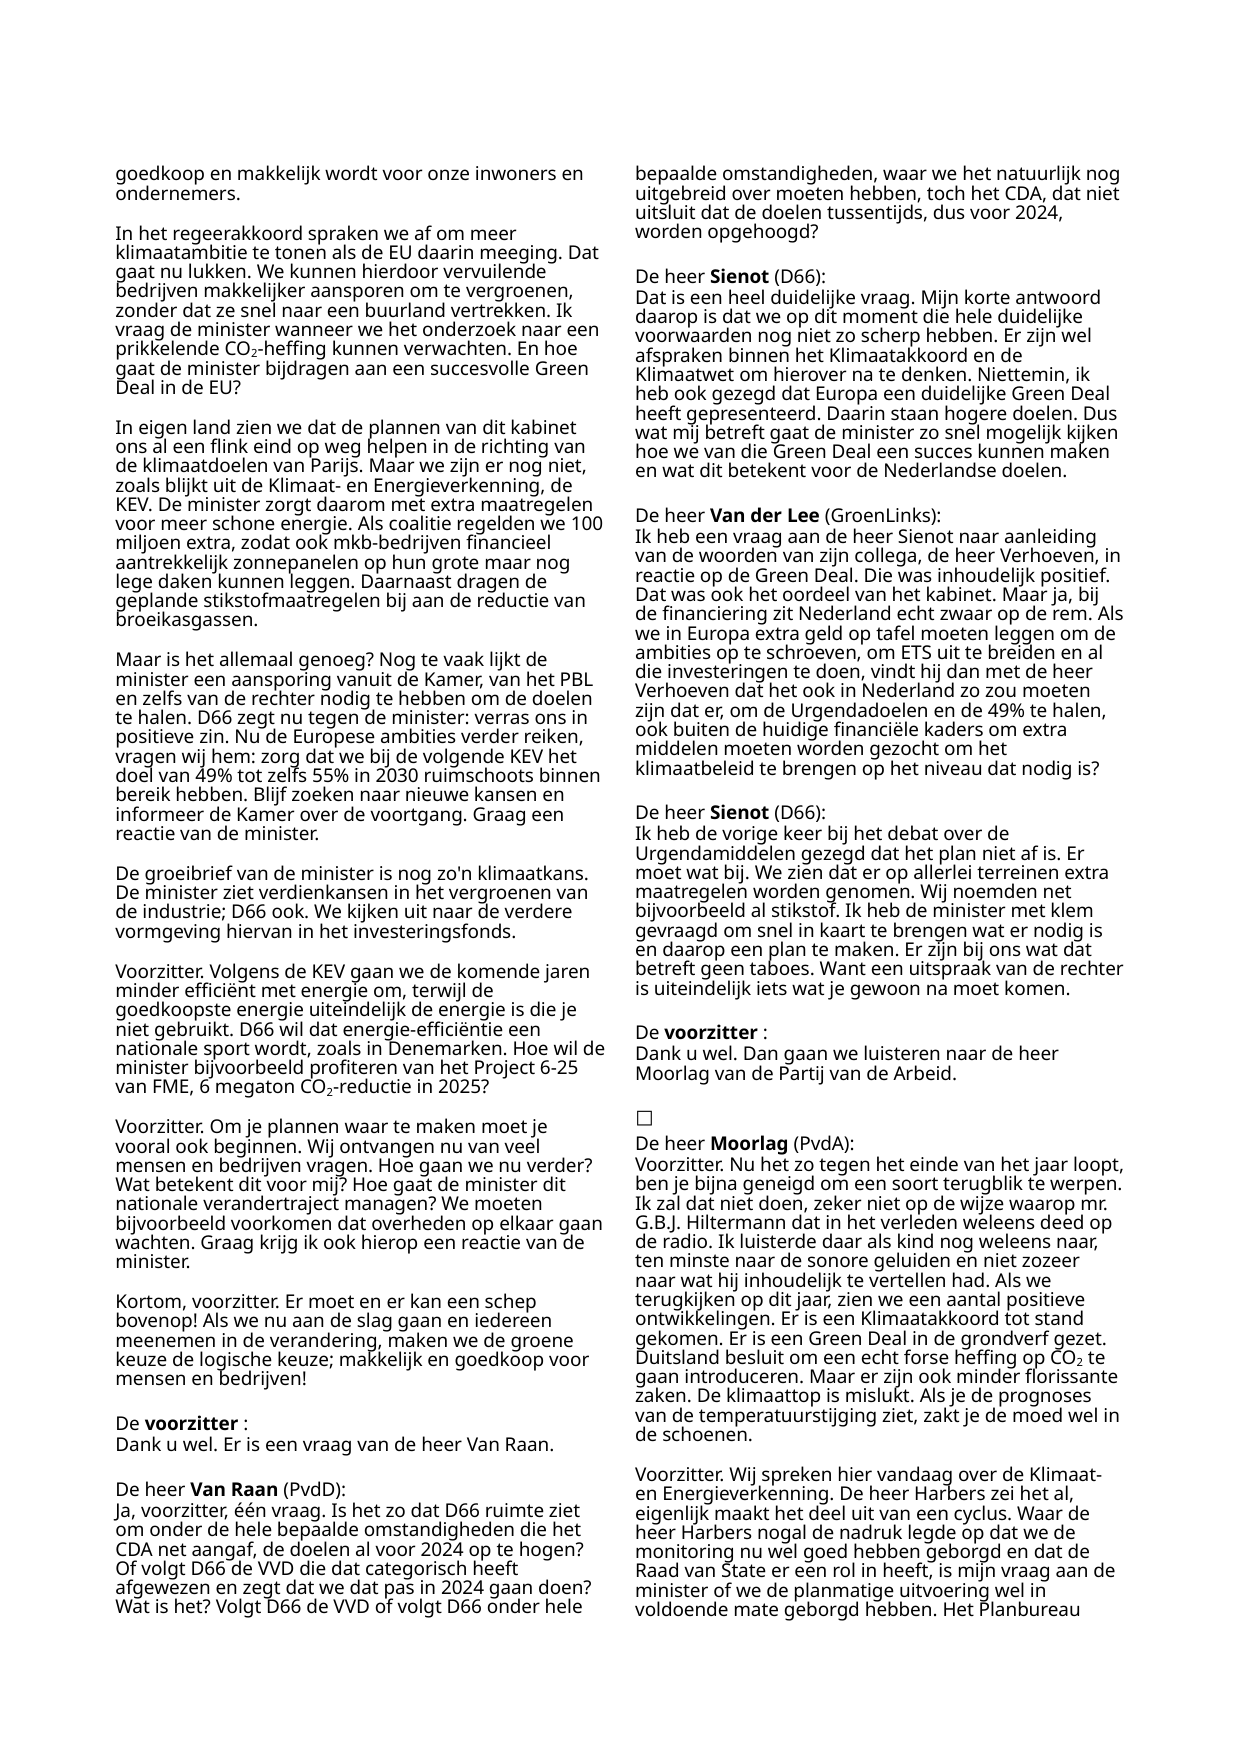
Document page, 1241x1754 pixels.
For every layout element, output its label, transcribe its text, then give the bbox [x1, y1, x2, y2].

text ⬜ [635, 1105, 1125, 1130]
text De heer Moorlag (PvdA): [635, 1130, 1125, 1156]
text Voorzitter. Wij spreken hier vandaag over de Klimaat- en Energieverkenning. De heer Harbers zei het al, eigenlijk maakt het deel uit van een cyclus. Waar de heer Harbers nogal de nadruk legde op dat we de monitoring nu wel goed hebben geborgd en dat de Raad van State er een rol in heeft, is mijn vraag aan de minister of we de planmatige uitvoering wel in voldoende mate geborgd hebben. Het Planbureau [635, 1466, 1125, 1620]
text goedkoop en makkelijk wordt voor onze inwoners en ondernemers. [115, 165, 605, 204]
text Ja, voorzitter, één vraag. Is het zo dat D66 ruimte ziet om onder de hele bepaalde omstandigheden die het CDA net aangaf, de doelen al voor 2024 op te hogen? Of volgt D66 de VVD die dat categorisch heeft afgewezen en zegt dat we dat pas in 2024 gaan doen? Wat is het? Volgt D66 de VVD of volgt D66 onder hele [115, 1502, 605, 1618]
text De voorzitter : [635, 1019, 1125, 1045]
text In het regeerakkoord spraken we af om meer klimaatambitie te tonen als de EU daarin meeging. Dat gaat nu lukken. We kunnen hierdoor vervuilende bedrijven makkelijker aansporen om te vergroenen, zonder dat ze snel naar een buurland vertrekken. Ik vraag de minister wanneer we het onderzoek naar een prikkelende CO2-heffing kunnen verwachten. En hoe gaat de minister bijdragen aan een succesvolle Green Deal in de EU? [115, 224, 605, 398]
text In eigen land zien we dat de plannen van dit kabinet ons al een flink eind op weg helpen in de richting van de klimaatdoelen van Parijs. Maar we zijn er nog niet, zoals blijkt uit de Klimaat- en Energieverkenning, de KEV. De minister zorgt daarom met extra maatregelen voor meer schone energie. Als coalitie regelden we 100 miljoen extra, zodat ook mkb-bedrijven financieel aantrekkelijk zonnepanelen op hun grote maar nog lege daken kunnen leggen. Daarnaast dragen de geplande stikstofmaatregelen bij aan de reductie van broeikasgassen. [115, 419, 605, 631]
text De heer Van der Lee (GroenLinks): [635, 502, 1125, 528]
text Ik heb de vorige keer bij het debat over de Urgendamiddelen gezegd dat het plan niet af is. Er moet wat bij. We zien dat er op allerlei terreinen extra maatregelen worden genomen. Wij noemden net bijvoorbeeld al stikstof. Ik heb de minister met klem gevraagd om snel in kaart te brengen wat er nodig is en daarop een plan te maken. Er zijn bij ons wat dat betreft geen taboes. Want een uitspraak van de rechter is uiteindelijk iets wat je gewoon na moet komen. [635, 825, 1125, 999]
text De groeibrief van de minister is nog zo'n klimaatkans. De minister ziet verdienkansen in het vergroenen van de industrie; D66 ook. We kijken uit naar de verdere vormgeving hiervan in het investeringsfonds. [115, 865, 605, 942]
text De heer Van Raan (PvdD): [115, 1476, 605, 1502]
text Voorzitter. Om je plannen waar te maken moet je vooral ook beginnen. Wij ontvangen nu van veel mensen en bedrijven vragen. Hoe gaan we nu verder? Wat betekent dit voor mij? Hoe gaat de minister dit nationale verandertraject managen? We moeten bijvoorbeeld voorkomen dat overheden op elkaar gaan wachten. Graag krijg ik ook hierop een reactie van de minister. [115, 1118, 605, 1272]
text De voorzitter : [115, 1410, 605, 1436]
text Voorzitter. Volgens de KEV gaan we de komende jaren minder efficiënt met energie om, terwijl de goedkoopste energie uiteindelijk de energie is die je niet gebruikt. D66 wil dat energie-efficiëntie een nationale sport wordt, zoals in Denemarken. Hoe wil de minister bijvoorbeeld profiteren van het Project 6-25 van FME, 6 megaton CO2-reductie in 2025? [115, 963, 605, 1098]
text Dat is een heel duidelijke vraag. Mijn korte antwoord daarop is dat we op dit moment die hele duidelijke voorwaarden nog niet zo scherp hebben. Er zijn wel afspraken binnen het Klimaatakkoord en de Klimaatwet om hierover na te denken. Niettemin, ik heb ook gezegd dat Europa een duidelijke Green Deal heeft gepresenteerd. Daarin staan hogere doelen. Dus wat mij betreft gaat de minister zo snel mogelijk kijken hoe we van die Green Deal een succes kunnen maken en wat dit betekent voor de Nederlandse doelen. [635, 289, 1125, 482]
text Maar is het allemaal genoeg? Nog te vaak lijkt de minister een aansporing vanuit de Kamer, van het PBL en zelfs van de rechter nodig te hebben om de doelen te halen. D66 zegt nu tegen de minister: verras ons in positieve zin. Nu de Europese ambities verder reiken, vragen wij hem: zorg dat we bij de volgende KEV het doel van 49% tot zelfs 55% in 2030 ruimschoots binnen bereik hebben. Blijf zoeken naar nieuwe kansen en informeer de Kamer over de voortgang. Graag een reactie van de minister. [115, 651, 605, 844]
text Dank u wel. Er is een vraag van de heer Van Raan. [115, 1436, 605, 1455]
text Ik heb een vraag aan de heer Sienot naar aanleiding van de woorden van zijn collega, de heer Verhoeven, in reactie op de Green Deal. Die was inhoudelijk positief. Dat was ook het oordeel van het kabinet. Maar ja, bij de financiering zit Nederland echt zwaar op de rem. Als we in Europa extra geld op tafel moeten leggen om de ambities op te schroeven, om ETS uit te breiden en al die investeringen te doen, vindt hij dan met de heer Verhoeven dat het ook in Nederland zo zou moeten zijn dat er, om de Urgendadoelen en de 49% te halen, ook buiten de huidige financiële kaders om extra middelen moeten worden gezocht om het klimaatbeleid te brengen op het niveau dat nodig is? [635, 528, 1125, 779]
text bepaalde omstandigheden, waar we het natuurlijk nog uitgebreid over moeten hebben, toch het CDA, dat niet uitsluit dat de doelen tussentijds, dus voor 2024, worden opgehoogd? [635, 165, 1125, 242]
text Dank u wel. Dan gaan we luisteren naar de heer Moorlag van de Partij van de Arbeid. [635, 1045, 1125, 1084]
text De heer Sienot (D66): [635, 263, 1125, 289]
text De heer Sienot (D66): [635, 799, 1125, 825]
text Kortom, voorzitter. Er moet en er kan een schep bovenop! Als we nu aan de slag gaan en iedereen meenemen in de verandering, maken we de groene keuze de logische keuze; makkelijk en goedkoop voor mensen en bedrijven! [115, 1293, 605, 1389]
text Voorzitter. Nu het zo tegen het einde van het jaar loopt, ben je bijna geneigd om een soort terugblik te werpen. Ik zal dat niet doen, zeker niet op de wijze waarop mr. G.B.J. Hiltermann dat in het verleden weleens deed op de radio. Ik luisterde daar als kind nog weleens naar, ten minste naar de sonore geluiden en niet zozeer naar wat hij inhoudelijk te vertellen had. Als we terugkijken op dit jaar, zien we een aantal positieve ontwikkelingen. Er is een Klimaatakkoord tot stand gekomen. Er is een Green Deal in de grondverf gezet. Duitsland besluit om een echt forse heffing op CO2 te gaan introduceren. Maar er zijn ook minder florissante zaken. De klimaattop is mislukt. Als je de prognoses van de temperatuurstijging ziet, zakt je de moed wel in de schoenen. [635, 1156, 1125, 1445]
